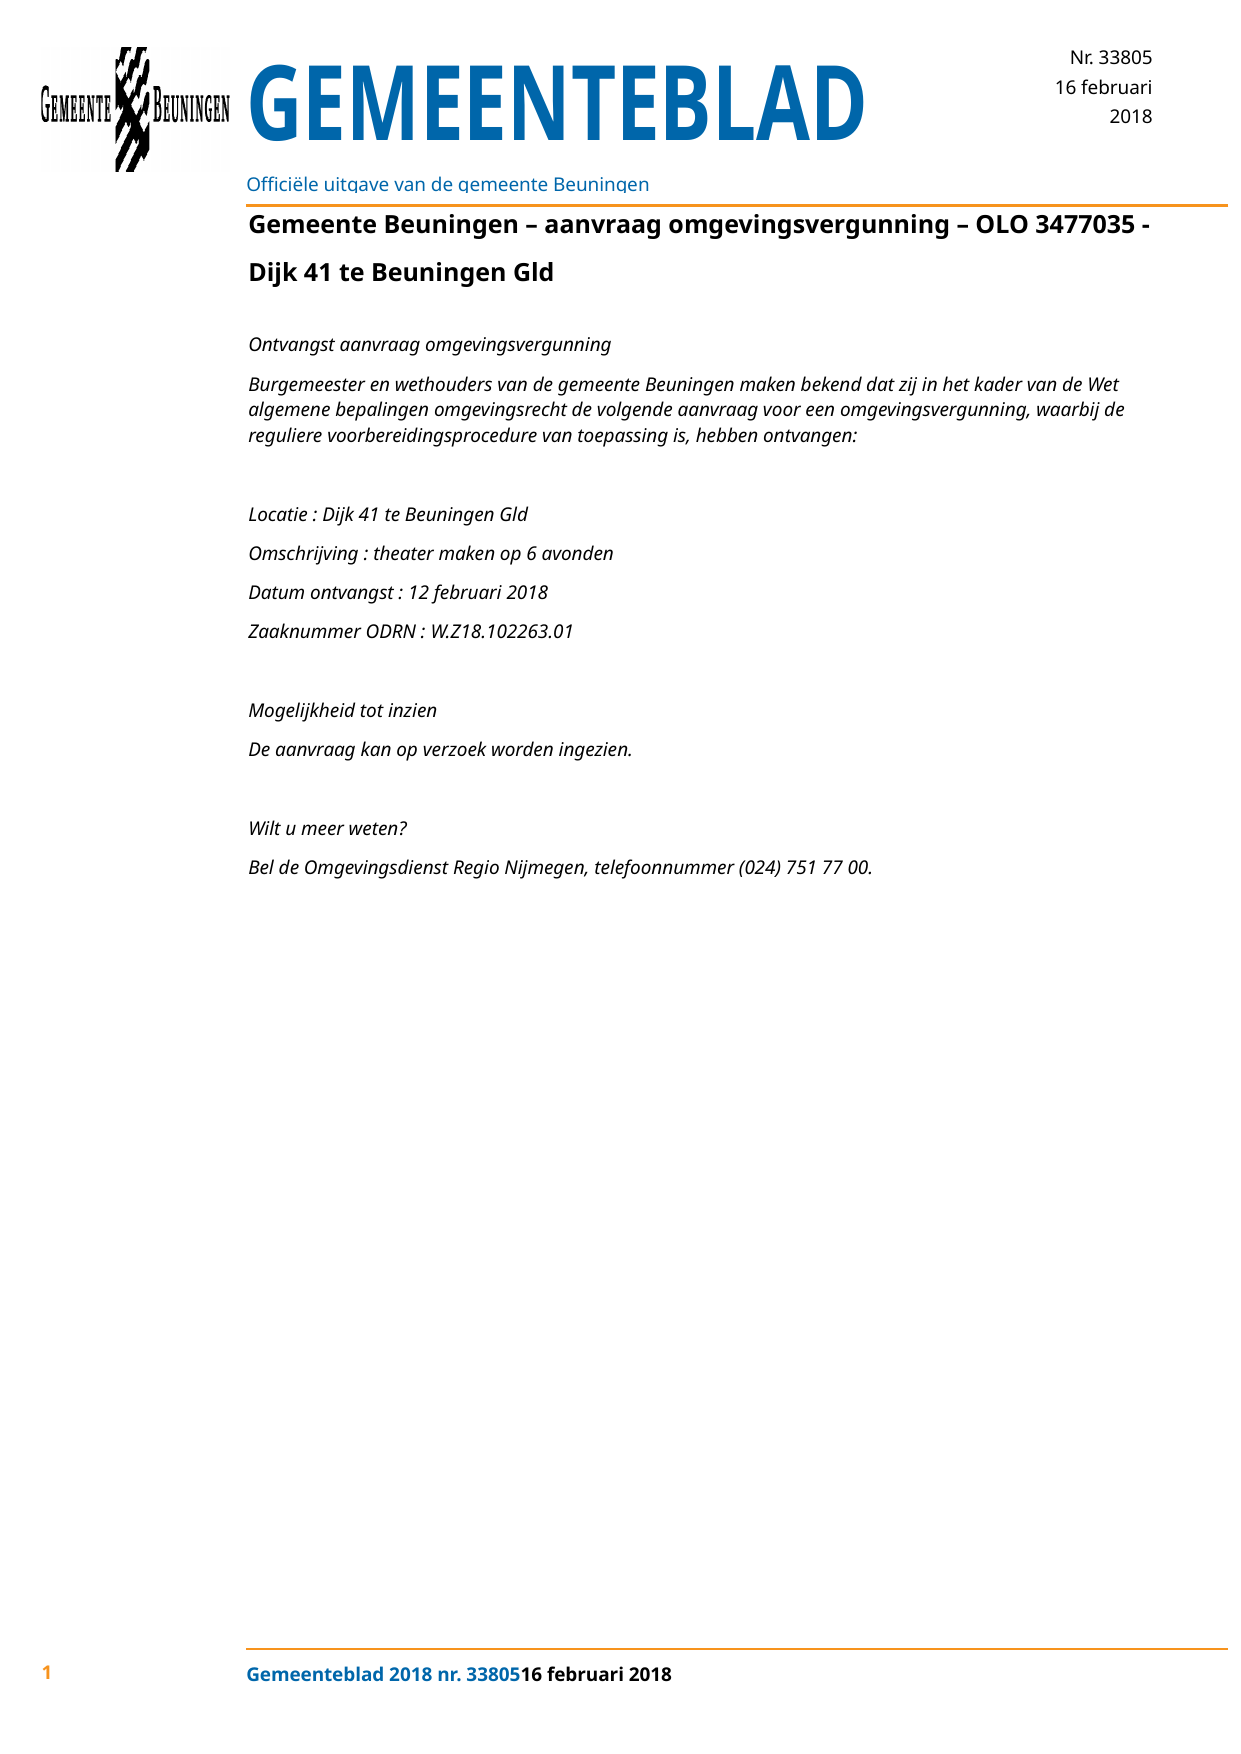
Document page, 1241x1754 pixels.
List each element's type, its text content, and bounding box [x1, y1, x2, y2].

text Gemeente Beuningen – aanvraag omgevingsvergunning – OLO 3477035 - Dijk 41 te Beuningen Gld [248, 207, 1152, 288]
text Burgemeester en wethouders van de gemeente Beuningen maken bekend dat zij in het kader van de Wet algemene bepalingen omgevingsrecht de volgende aanvraag voor een omgevingsvergunning, waarbij de reguliere voorbereidingsprocedure van toepassing is, hebben ontvangen: [248, 371, 1152, 448]
text Zaaknummer ODRN : W.Z18.102263.01 [248, 618, 1152, 644]
text De aanvraag kan op verzoek worden ingezien. [248, 736, 1152, 762]
text Locatie : Dijk 41 te Beuningen Gld [248, 501, 1152, 526]
picture [41, 47, 231, 172]
text Mogelijkheid tot inzien [248, 697, 1152, 723]
text Omschrijving : theater maken op 6 avonden [248, 540, 1152, 566]
text Bel de Omgevingsdienst Regio Nijmegen, telefoonnummer (024) 751 77 00. [248, 854, 1152, 880]
text Ontvangst aanvraag omgevingsvergunning [248, 331, 1152, 357]
text Datum ontvangst : 12 februari 2018 [248, 579, 1152, 605]
text Wilt u meer weten? [248, 815, 1152, 841]
